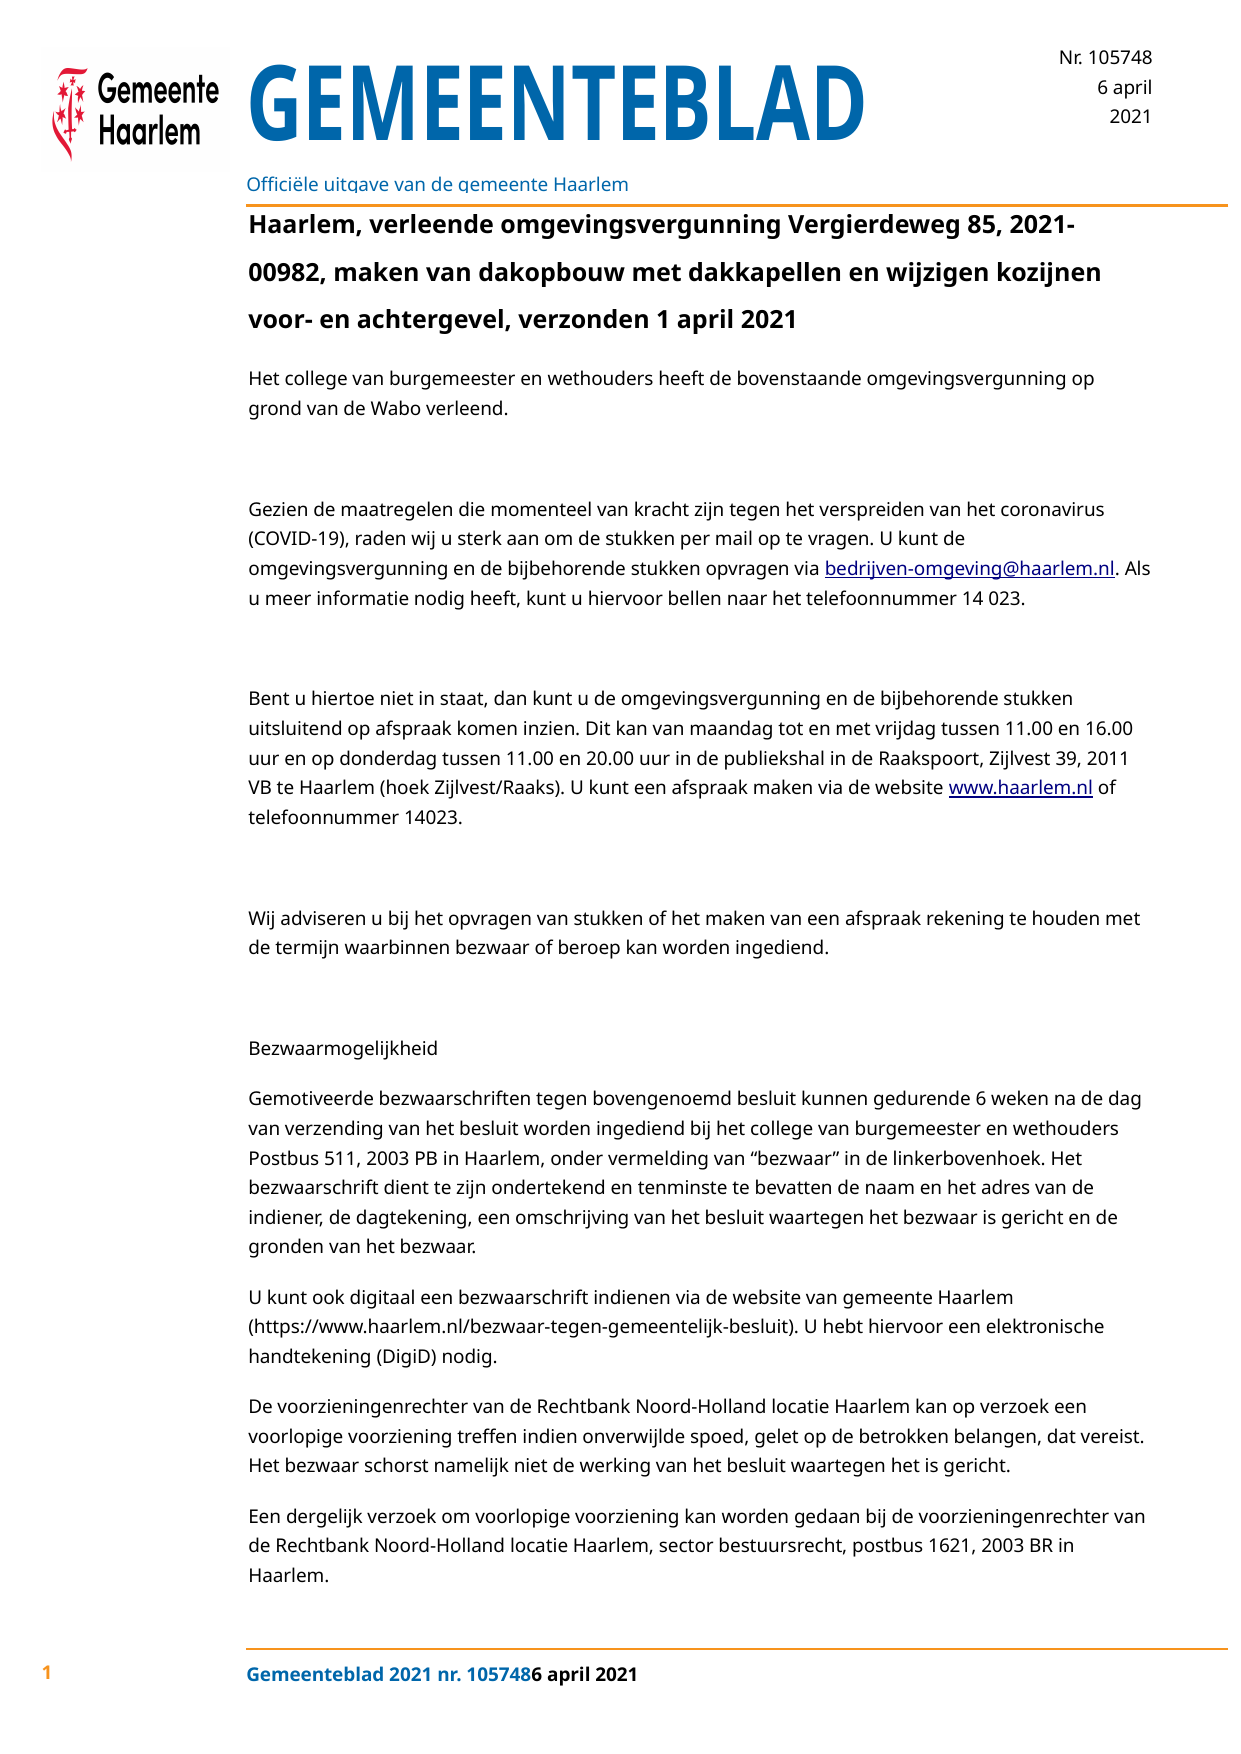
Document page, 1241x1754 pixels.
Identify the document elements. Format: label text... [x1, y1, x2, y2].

text Gemotiveerde bezwaarschriften tegen bovengenoemd besluit kunnen gedurende 6 weken na de dag van verzending van het besluit worden ingediend bij het college van burgemeester en wethouders Postbus 511, 2003 PB in Haarlem, onder vermelding van “bezwaar” in de linkerbovenhoek. Het bezwaarschrift dient te zijn ondertekend en tenminste te bevatten de naam en het adres van de indiener, de dagtekening, een omschrijving van het besluit waartegen het bezwaar is gericht en de gronden van het bezwaar. [248, 1086, 1152, 1259]
text Wij adviseren u bij het opvragen van stukken of het maken van een afspraak rekening te houden met de termijn waarbinnen bezwaar of beroep kan worden ingediend. [248, 905, 1152, 960]
picture [41, 47, 231, 172]
text Bezwaarmogelijkheid [248, 1035, 1152, 1061]
text De voorzieningenrechter van de Rechtbank Noord-Holland locatie Haarlem kan op verzoek een voorlopige voorziening treffen indien onverwijlde spoed, gelet op de betrokken belangen, dat vereist. Het bezwaar schorst namelijk niet de werking van het besluit waartegen het is gericht. [248, 1393, 1152, 1478]
text Een dergelijk verzoek om voorlopige voorziening kan worden gedaan bij de voorzieningenrechter van de Rechtbank Noord-Holland locatie Haarlem, sector bestuursrecht, postbus 1621, 2003 BR in Haarlem. [248, 1503, 1152, 1588]
text Het college van burgemeester en wethouders heeft de bovenstaande omgevingsvergunning op grond van de Wabo verleend. [248, 366, 1152, 421]
text U kunt ook digitaal een bezwaarschrift indienen via de website van gemeente Haarlem (https://www.haarlem.nl/bezwaar-tegen-gemeentelijk-besluit). U hebt hiervoor een elektronische handtekening (DigiD) nodig. [248, 1284, 1152, 1369]
text Gezien de maatregelen die momenteel van kracht zijn tegen het verspreiden van het coronavirus (COVID-19), raden wij u sterk aan om de stukken per mail op te vragen. U kunt de omgevingsvergunning en de bijbehorende stukken opvragen via bedrijven-omgeving@haarlem.nl. Als u meer informatie nodig heeft, kunt u hiervoor bellen naar het telefoonnummer 14 023. [248, 496, 1152, 610]
text Haarlem, verleende omgevingsvergunning Vergierdeweg 85, 2021-00982, maken van dakopbouw met dakkapellen en wijzigen kozijnen voor- en achtergevel, verzonden 1 april 2021 [248, 207, 1152, 336]
text Bent u hiertoe niet in staat, dan kunt u de omgevingsvergunning en de bijbehorende stukken uitsluitend op afspraak komen inzien. Dit kan van maandag tot en met vrijdag tussen 11.00 en 16.00 uur en op donderdag tussen 11.00 en 20.00 uur in de publiekshal in de Raakspoort, Zijlvest 39, 2011 VB te Haarlem (hoek Zijlvest/Raaks). U kunt een afspraak maken via de website www.haarlem.nl of telefoonnummer 14023. [248, 686, 1152, 829]
